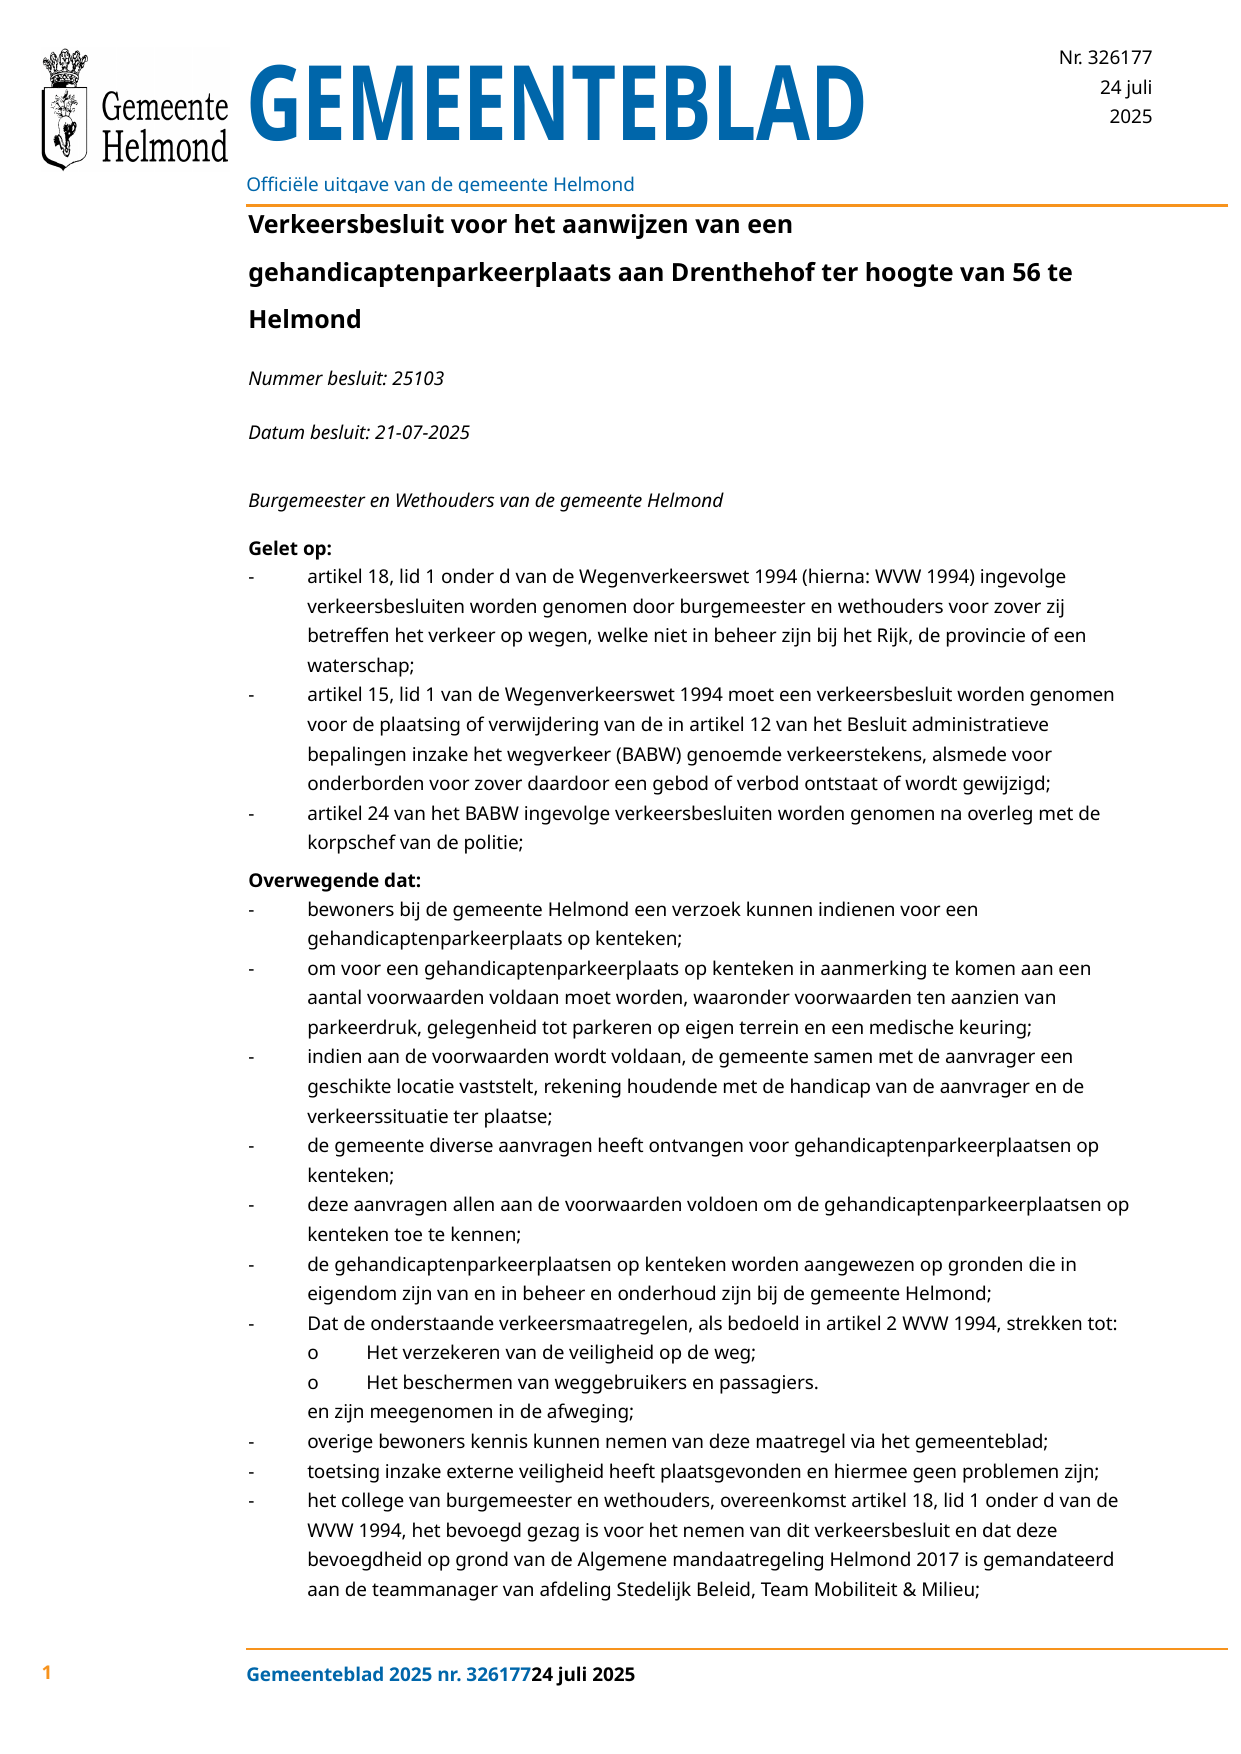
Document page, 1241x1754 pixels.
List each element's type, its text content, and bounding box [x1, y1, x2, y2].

list artikel 18, lid 1 onder d van de Wegenverkeerswet 1994 (hierna: WVW 1994) ingevolge verkeersbesluiten worden genomen door burgemeester en wethouders voor zover zij betreffen het verkeer op wegen, welke niet in beheer zijn bij het Rijk, de provincie of een waterschap; [248, 563, 1152, 678]
text Nummer besluit: 25103 [248, 366, 1152, 391]
list bewoners bij de gemeente Helmond een verzoek kunnen indienen voor een gehandicaptenparkeerplaats op kenteken; [248, 896, 1152, 951]
list de gehandicaptenparkeerplaatsen op kenteken worden aangewezen op gronden die in eigendom zijn van en in beheer en onderhoud zijn bij de gemeente Helmond; [248, 1251, 1152, 1306]
picture [41, 47, 231, 172]
list artikel 15, lid 1 van de Wegenverkeerswet 1994 moet een verkeersbesluit worden genomen voor de plaatsing of verwijdering van de in artikel 12 van het Besluit administratieve bepalingen inzake het wegverkeer (BABW) genoemde verkeerstekens, alsmede voor onderborden voor zover daardoor een gebod of verbod ontstaat of wordt gewijzigd; [248, 682, 1152, 796]
list om voor een gehandicaptenparkeerplaats op kenteken in aanmerking te komen aan een aantal voorwaarden voldaan moet worden, waaronder voorwaarden ten aanzien van parkeerdruk, gelegenheid tot parkeren op eigen terrein en een medische keuring; [248, 955, 1152, 1040]
list toetsing inzake externe veiligheid heeft plaatsgevonden en hiermee geen problemen zijn; [248, 1458, 1152, 1483]
list Het verzekeren van de veiligheid op de weg; [307, 1339, 1152, 1365]
text Burgemeester en Wethouders van de gemeente Helmond [248, 487, 1152, 513]
list indien aan de voorwaarden wordt voldaan, de gemeente samen met de aanvrager een geschikte locatie vaststelt, rekening houdende met de handicap van de aanvrager en de verkeerssituatie ter plaatse; [248, 1044, 1152, 1128]
list het college van burgemeester en wethouders, overeenkomst artikel 18, lid 1 onder d van de WVW 1994, het bevoegd gezag is voor het nemen van dit verkeersbesluit en dat deze bevoegdheid op grond van de Algemene mandaatregeling Helmond 2017 is gemandateerd aan de teammanager van afdeling Stedelijk Beleid, Team Mobiliteit & Milieu; [248, 1487, 1152, 1602]
list en zijn meegenomen in de afweging; [248, 1399, 1152, 1424]
list overige bewoners kennis kunnen nemen van deze maatregel via het gemeenteblad; [248, 1428, 1152, 1454]
list Het beschermen van weggebruikers en passagiers. [307, 1369, 1152, 1395]
text Overwegende dat: [248, 867, 1152, 893]
list de gemeente diverse aanvragen heeft ontvangen voor gehandicaptenparkeerplaatsen op kenteken; [248, 1132, 1152, 1188]
list Dat de onderstaande verkeersmaatregelen, als bedoeld in artikel 2 WVW 1994, strekken tot: [248, 1310, 1152, 1336]
text Datum besluit: 21-07-2025 [248, 419, 1152, 445]
text Gelet op: [248, 535, 1152, 561]
list deze aanvragen allen aan de voorwaarden voldoen om de gehandicaptenparkeerplaatsen op kenteken toe te kennen; [248, 1192, 1152, 1247]
text Verkeersbesluit voor het aanwijzen van een gehandicaptenparkeerplaats aan Drenthehof ter hoogte van 56 te Helmond [248, 207, 1152, 336]
list artikel 24 van het BABW ingevolge verkeersbesluiten worden genomen na overleg met de korpschef van de politie; [248, 800, 1152, 855]
